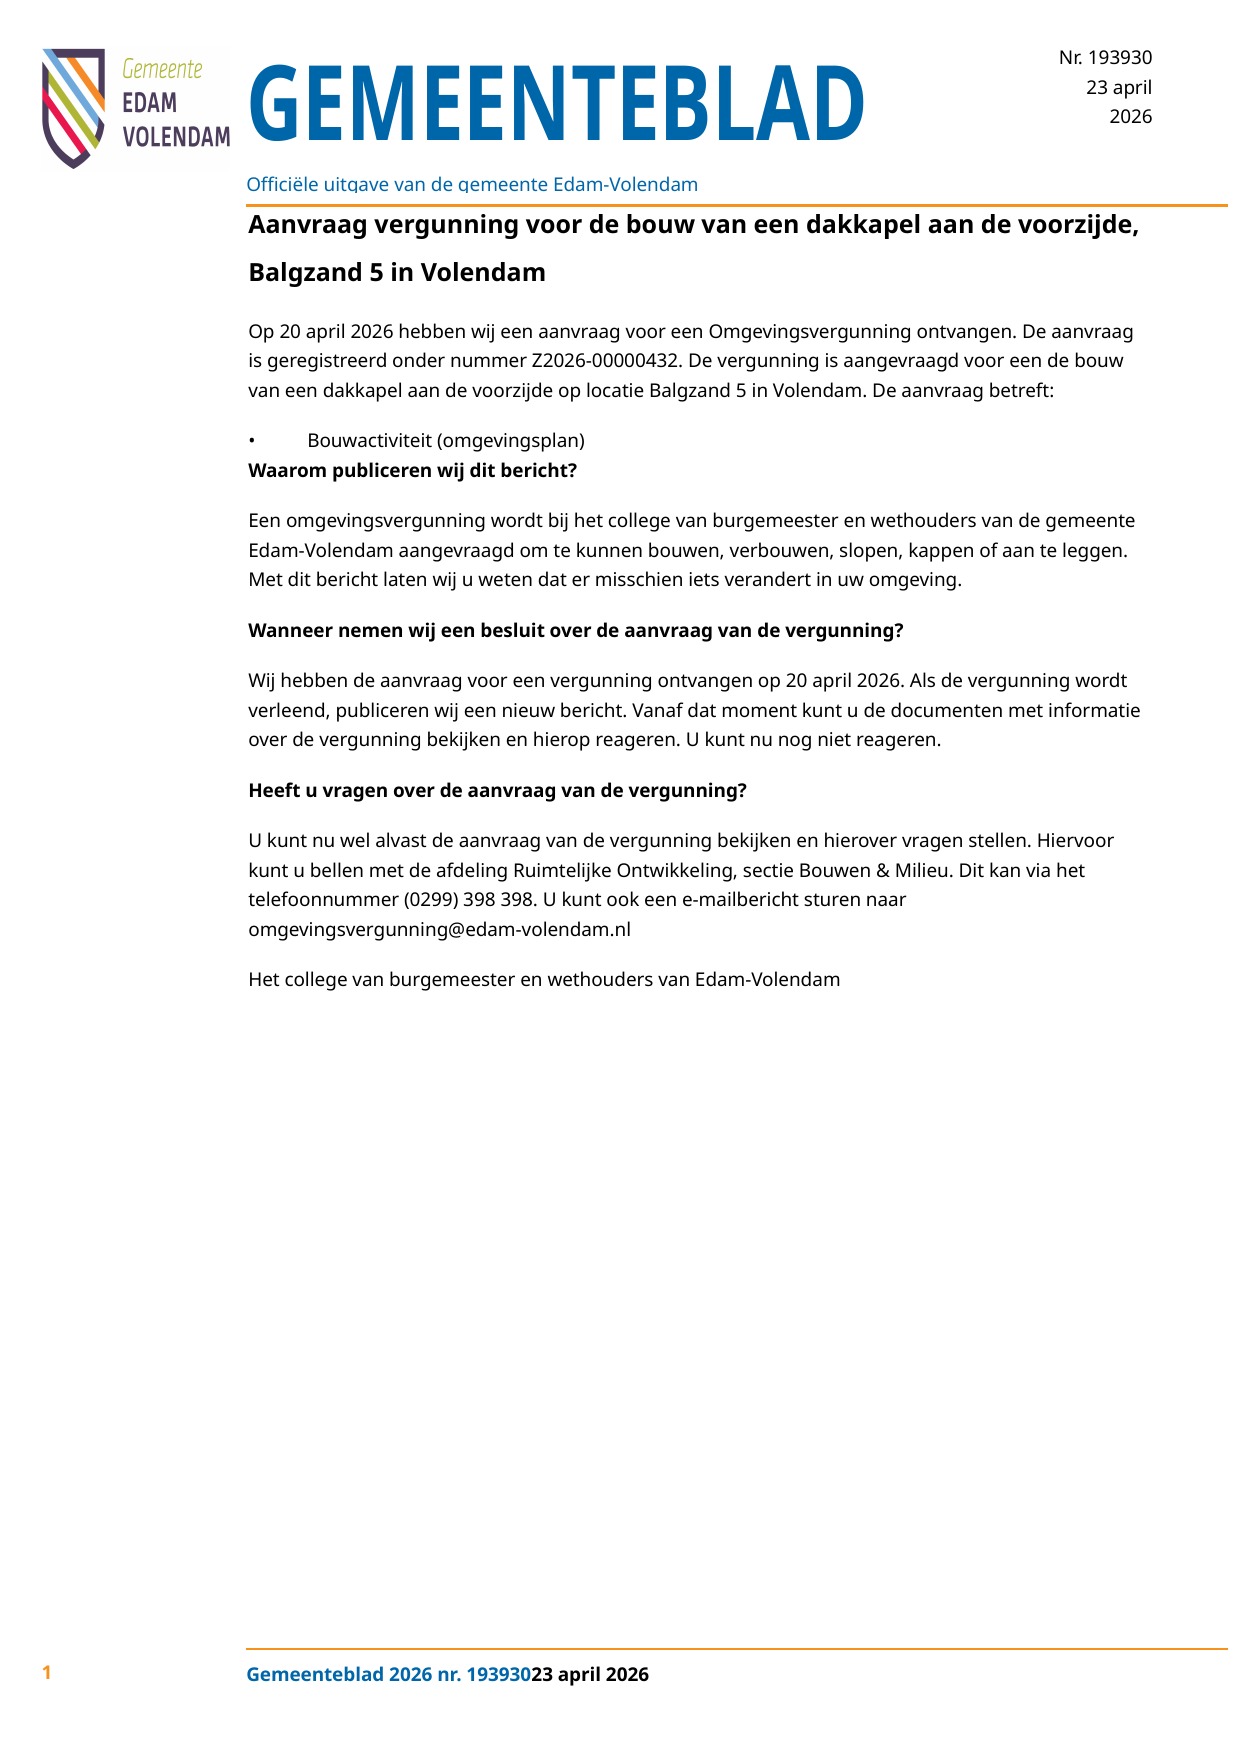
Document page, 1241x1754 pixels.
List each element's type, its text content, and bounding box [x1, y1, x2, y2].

text Aanvraag vergunning voor de bouw van een dakkapel aan de voorzijde, Balgzand 5 in Volendam [248, 207, 1152, 288]
text Heeft u vragen over de aanvraag van de vergunning? [248, 777, 1152, 803]
text Wanneer nemen wij een besluit over de aanvraag van de vergunning? [248, 617, 1152, 643]
text U kunt nu wel alvast de aanvraag van de vergunning bekijken en hierover vragen stellen. Hiervoor kunt u bellen met de afdeling Ruimtelijke Ontwikkeling, sectie Bouwen & Milieu. Dit kan via het telefoonnummer (0299) 398 398. U kunt ook een e-mailbericht sturen naar omgevingsvergunning@edam-volendam.nl [248, 827, 1152, 942]
text Het college van burgemeester en wethouders van Edam-Volendam [248, 967, 1152, 992]
text Wij hebben de aanvraag voor een vergunning ontvangen op 20 april 2026. Als de vergunning wordt verleend, publiceren wij een nieuw bericht. Vanaf dat moment kunt u de documenten met informatie over de vergunning bekijken en hierop reageren. U kunt nu nog niet reageren. [248, 667, 1152, 752]
picture [41, 47, 231, 172]
list Bouwactiviteit (omgevingsplan) [248, 427, 1152, 453]
text Een omgevingsvergunning wordt bij het college van burgemeester en wethouders van de gemeente Edam-Volendam aangevraagd om te kunnen bouwen, verbouwen, slopen, kappen of aan te leggen. Met dit bericht laten wij u weten dat er misschien iets verandert in uw omgeving. [248, 507, 1152, 592]
text Waarom publiceren wij dit bericht? [248, 457, 1152, 483]
text Op 20 april 2026 hebben wij een aanvraag voor een Omgevingsvergunning ontvangen. De aanvraag is geregistreerd onder nummer Z2026-00000432. De vergunning is aangevraagd voor een de bouw van een dakkapel aan de voorzijde op locatie Balgzand 5 in Volendam. De aanvraag betreft: [248, 318, 1152, 403]
